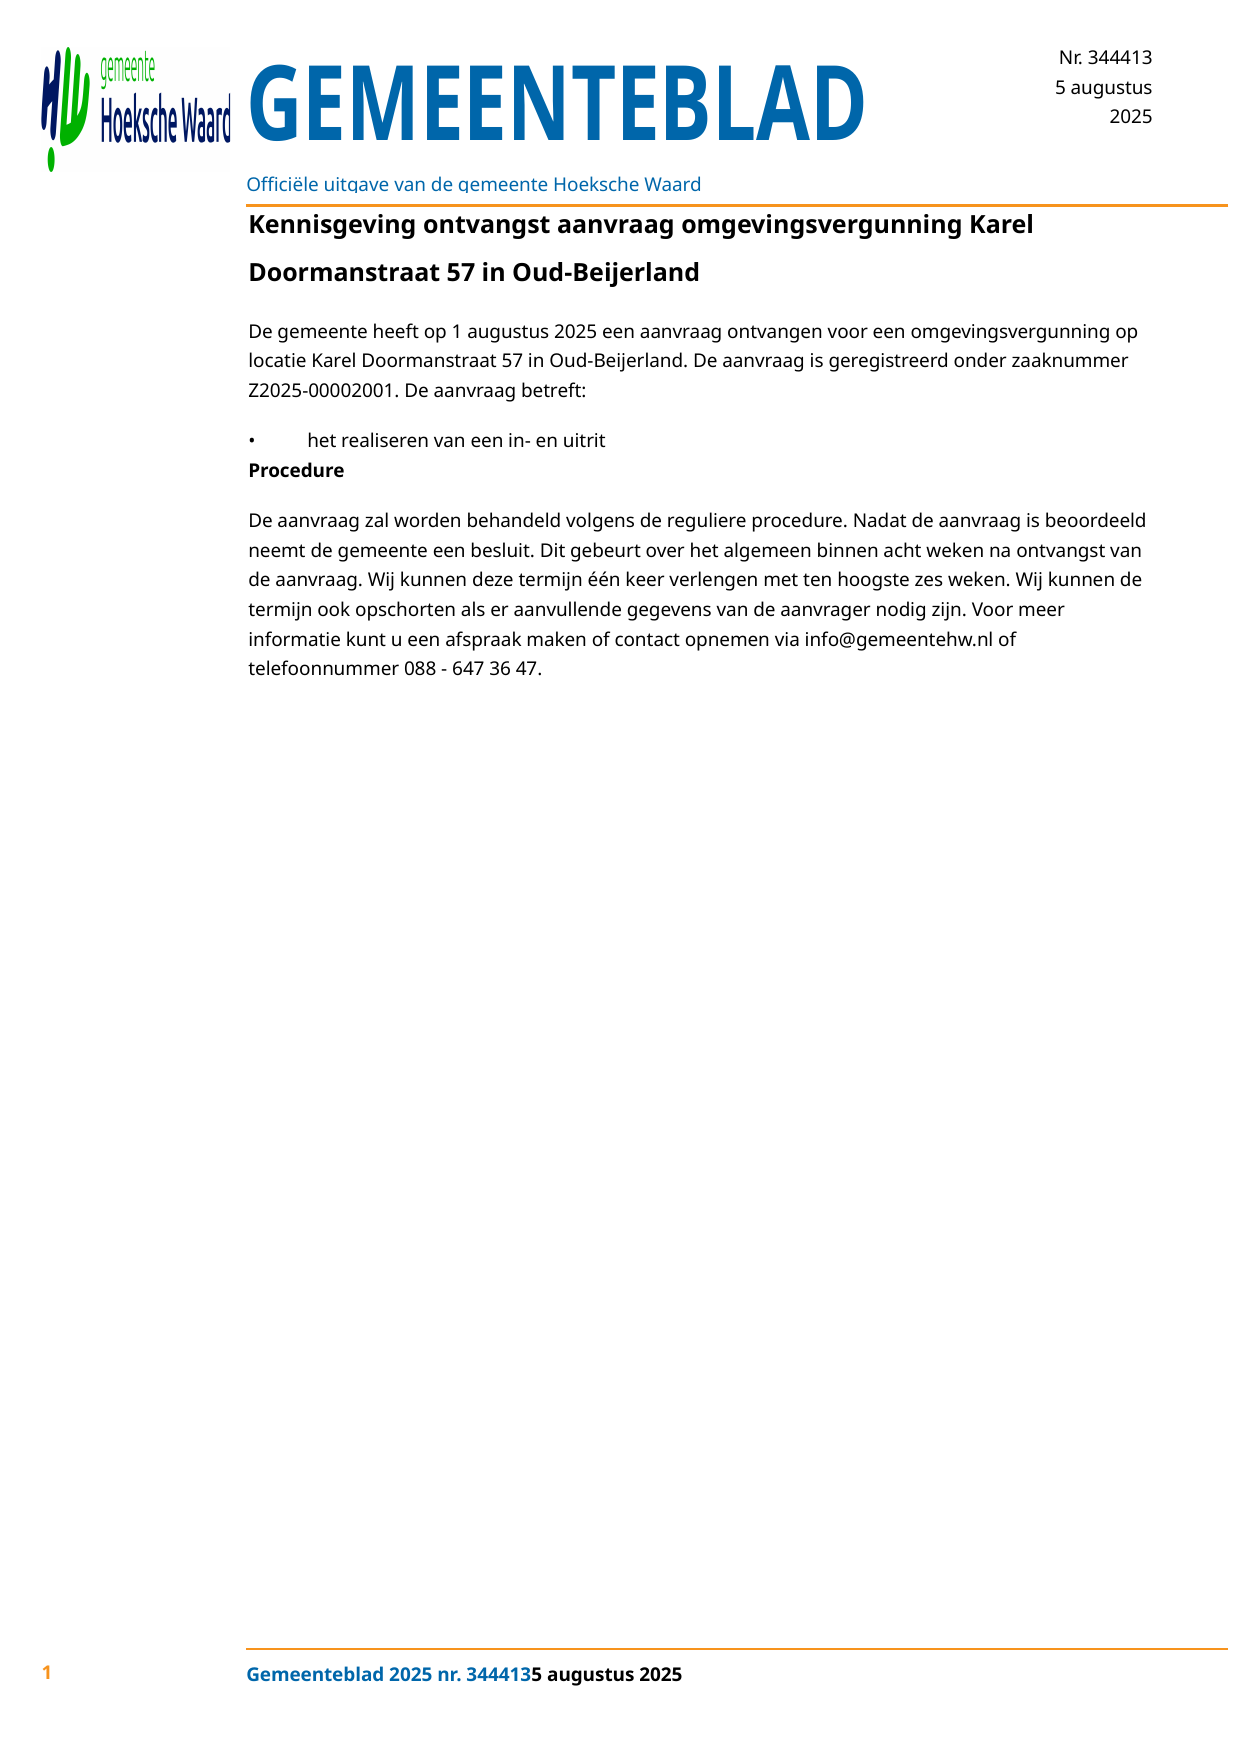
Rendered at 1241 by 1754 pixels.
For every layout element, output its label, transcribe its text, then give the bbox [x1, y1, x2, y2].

text Procedure [248, 457, 1152, 483]
text De gemeente heeft op 1 augustus 2025 een aanvraag ontvangen voor een omgevingsvergunning op locatie Karel Doormanstraat 57 in Oud-Beijerland. De aanvraag is geregistreerd onder zaaknummer Z2025-00002001. De aanvraag betreft: [248, 318, 1152, 403]
text Kennisgeving ontvangst aanvraag omgevingsvergunning Karel Doormanstraat 57 in Oud-Beijerland [248, 207, 1152, 288]
picture [41, 47, 231, 172]
list het realiseren van een in- en uitrit [248, 427, 1152, 453]
text De aanvraag zal worden behandeld volgens de reguliere procedure. Nadat de aanvraag is beoordeeld neemt de gemeente een besluit. Dit gebeurt over het algemeen binnen acht weken na ontvangst van de aanvraag. Wij kunnen deze termijn één keer verlengen met ten hoogste zes weken. Wij kunnen de termijn ook opschorten als er aanvullende gegevens van de aanvrager nodig zijn. Voor meer informatie kunt u een afspraak maken of contact opnemen via info@gemeentehw.nl of telefoonnummer 088 - 647 36 47. [248, 507, 1152, 681]
